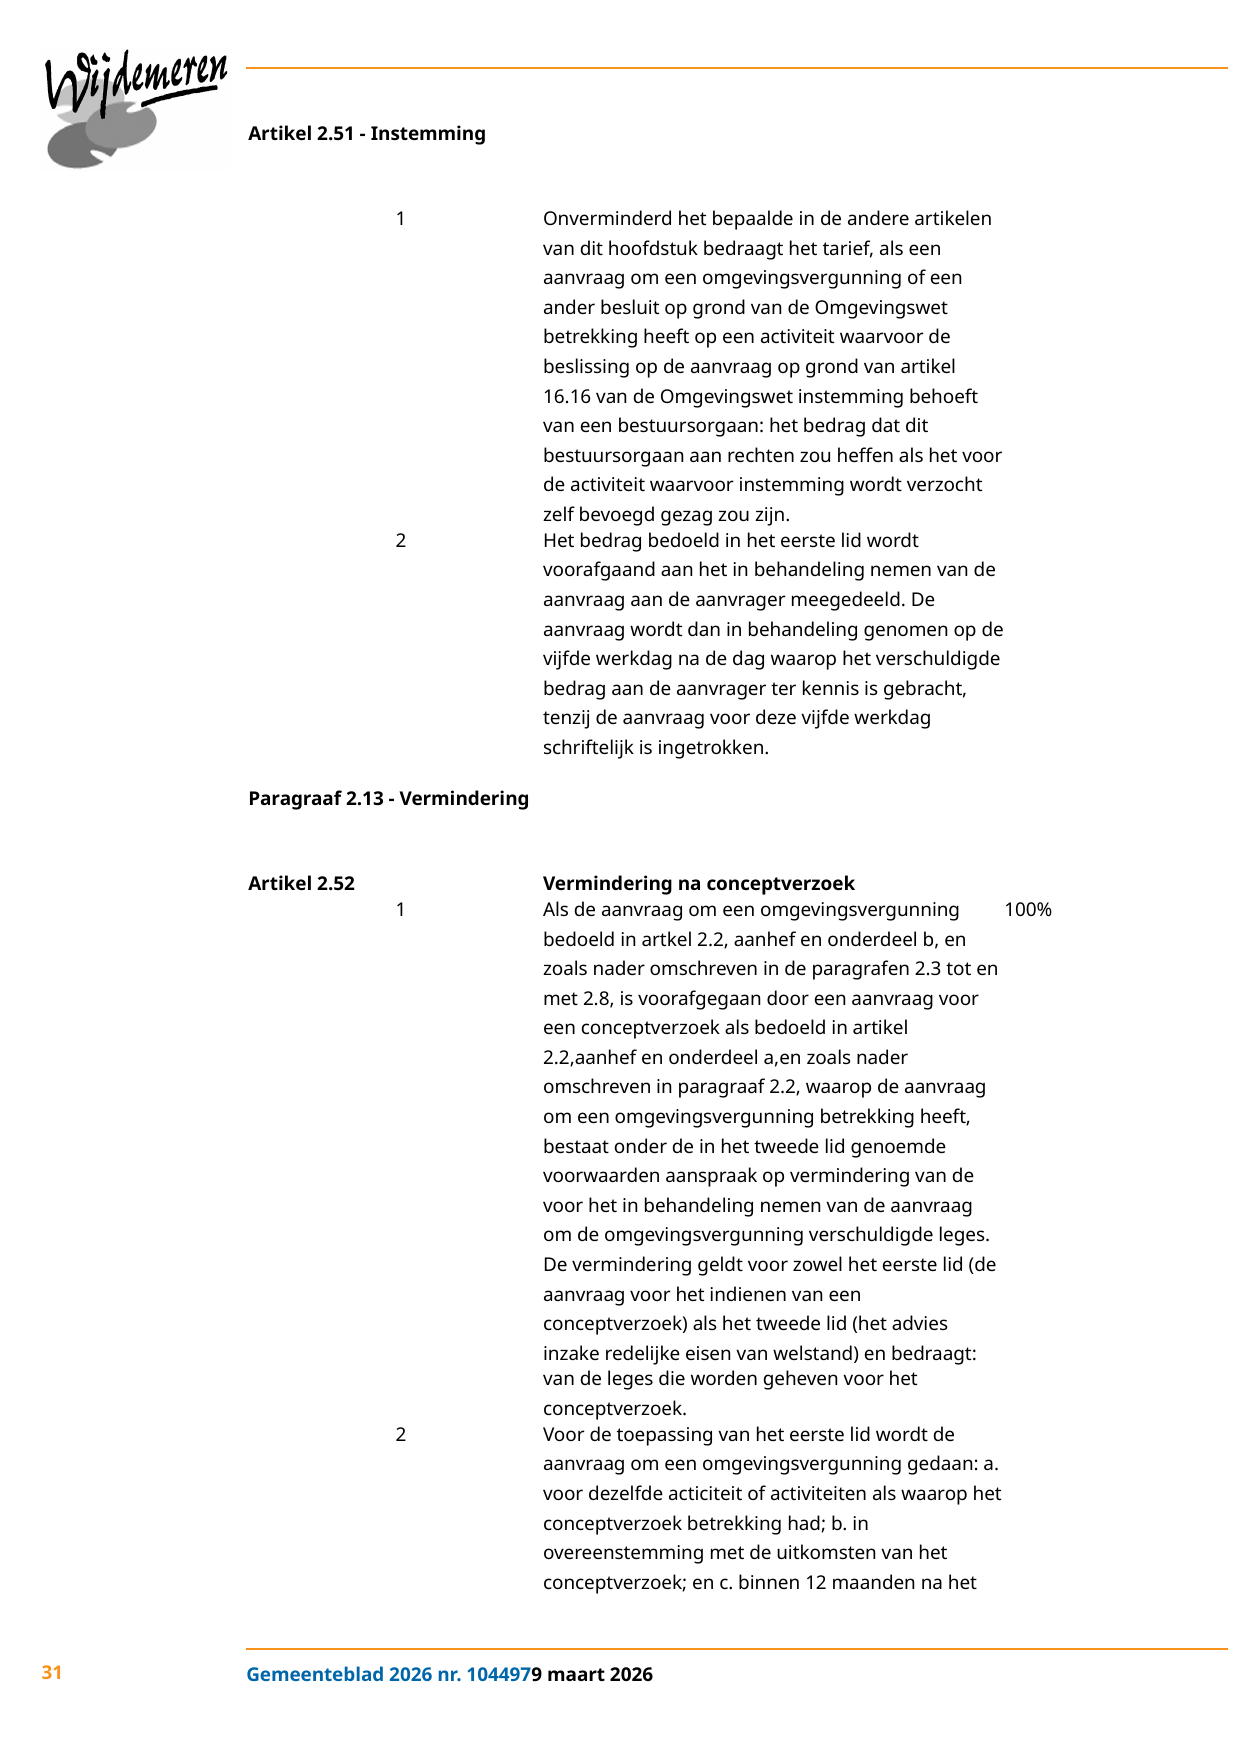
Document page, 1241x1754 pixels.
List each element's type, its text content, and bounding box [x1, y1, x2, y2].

table_cell [248, 527, 395, 760]
picture [41, 47, 231, 172]
table_cell [1004, 786, 1152, 870]
table_cell [395, 1366, 543, 1421]
table_cell [248, 205, 395, 527]
table_cell [1004, 760, 1152, 786]
table_cell 2 [395, 527, 543, 760]
table_cell [395, 95, 543, 121]
table_cell 1 [395, 205, 543, 527]
table_cell [543, 760, 1004, 786]
table_cell [248, 760, 395, 786]
table_cell [1004, 870, 1152, 896]
table_cell Vermindering na conceptverzoek [543, 870, 1004, 896]
table_cell 2 [395, 1421, 543, 1594]
table_cell [1004, 95, 1152, 121]
table_cell Voor de toepassing van het eerste lid wordt de aanvraag om een omgevingsvergunning gedaan: a. voor dezelfde acticiteit of activiteiten als waarop het conceptverzoek betrekking had; b. in overeenstemming met de uitkomsten van het conceptverzoek; en c. binnen 12 maanden na het [543, 1421, 1004, 1594]
table_cell Artikel 2.51 - Instemming [248, 121, 1004, 205]
table_cell [248, 95, 395, 121]
table_cell [248, 896, 395, 1366]
table_cell 1 [395, 896, 543, 1366]
table_cell [395, 870, 543, 896]
table_cell Artikel 2.52 [248, 870, 395, 896]
table_cell Als de aanvraag om een omgevingsvergunning bedoeld in artkel 2.2, aanhef en onderdeel b, en zoals nader omschreven in de paragrafen 2.3 tot en met 2.8, is voorafgegaan door een aanvraag voor een conceptverzoek als bedoeld in artikel 2.2,aanhef en onderdeel a,en zoals nader omschreven in paragraaf 2.2, waarop de aanvraag om een omgevingsvergunning betrekking heeft, bestaat onder de in het tweede lid genoemde voorwaarden aanspraak op vermindering van de voor het in behandeling nemen van de aanvraag om de omgevingsvergunning verschuldigde leges. De vermindering geldt voor zowel het eerste lid (de aanvraag voor het indienen van een conceptverzoek) als het tweede lid (het advies inzake redelijke eisen van welstand) en bedraagt: [543, 896, 1004, 1366]
table_cell [248, 1366, 395, 1421]
table_cell [543, 95, 1004, 121]
table_cell [1004, 527, 1152, 760]
table_cell Onverminderd het bepaalde in de andere artikelen van dit hoofdstuk bedraagt het tarief, als een aanvraag om een omgevingsvergunning of een ander besluit op grond van de Omgevingswet betrekking heeft op een activiteit waarvoor de beslissing op de aanvraag op grond van artikel 16.16 van de Omgevingswet instemming behoeft van een bestuursorgaan: het bedrag dat dit bestuursorgaan aan rechten zou heffen als het voor de activiteit waarvoor instemming wordt verzocht zelf bevoegd gezag zou zijn. [543, 205, 1004, 527]
table_cell [1004, 1421, 1152, 1594]
table_cell van de leges die worden geheven voor het conceptverzoek. [543, 1366, 1004, 1421]
table_cell [248, 1421, 395, 1594]
table_cell [1004, 205, 1152, 527]
table_cell [1004, 121, 1152, 205]
table_cell Het bedrag bedoeld in het eerste lid wordt voorafgaand aan het in behandeling nemen van de aanvraag aan de aanvrager meegedeeld. De aanvraag wordt dan in behandeling genomen op de vijfde werkdag na de dag waarop het verschuldigde bedrag aan de aanvrager ter kennis is gebracht, tenzij de aanvraag voor deze vijfde werkdag schriftelijk is ingetrokken. [543, 527, 1004, 760]
table_cell [395, 760, 543, 786]
table_cell Paragraaf 2.13 - Vermindering [248, 786, 1004, 870]
table_cell [1004, 1366, 1152, 1421]
table_cell 100% [1004, 896, 1152, 1366]
